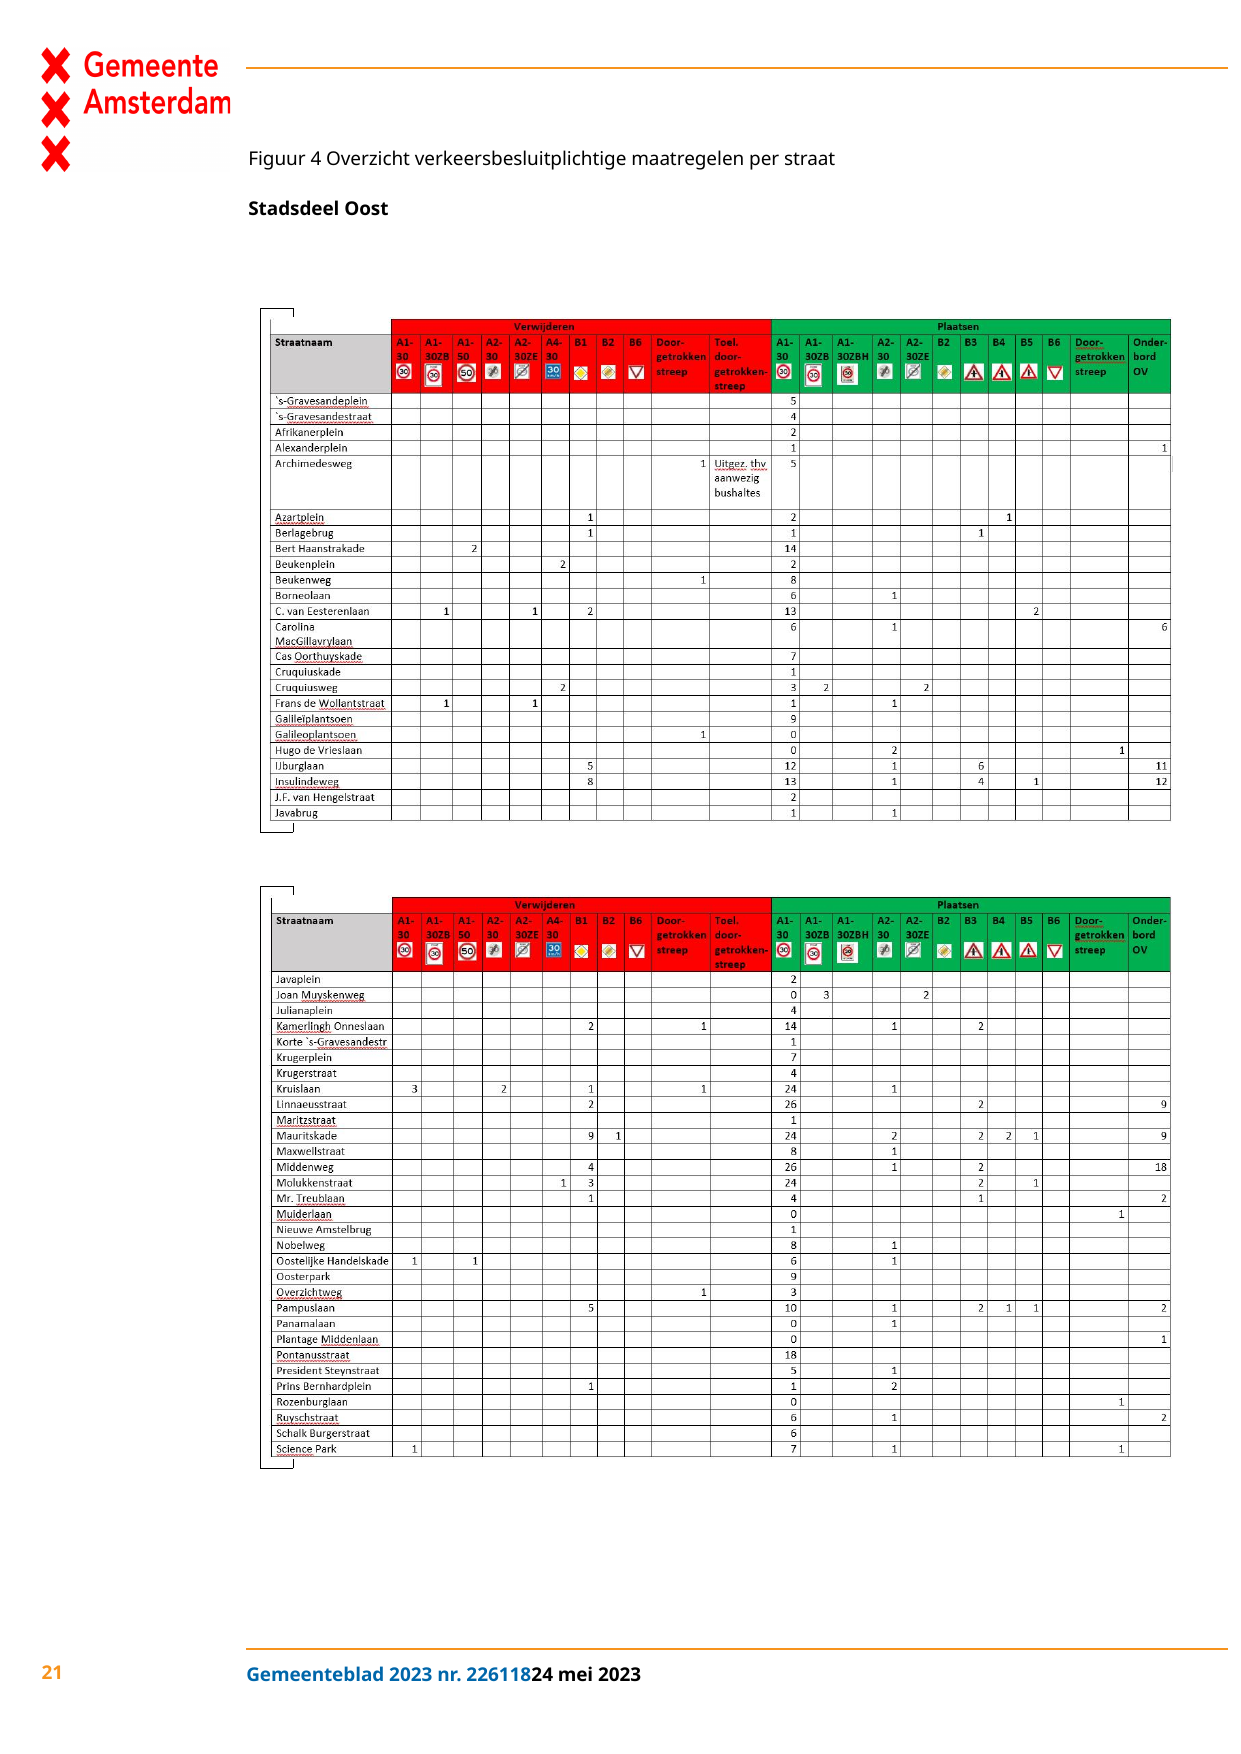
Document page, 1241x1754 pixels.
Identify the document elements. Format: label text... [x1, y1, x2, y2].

picture [41, 47, 231, 172]
text Figuur 4 Overzicht verkeersbesluitplichtige maatregelen per straat [248, 145, 1152, 171]
picture [268, 317, 1173, 823]
text Stadsdeel Oost [248, 196, 1152, 221]
picture [268, 895, 1173, 1459]
